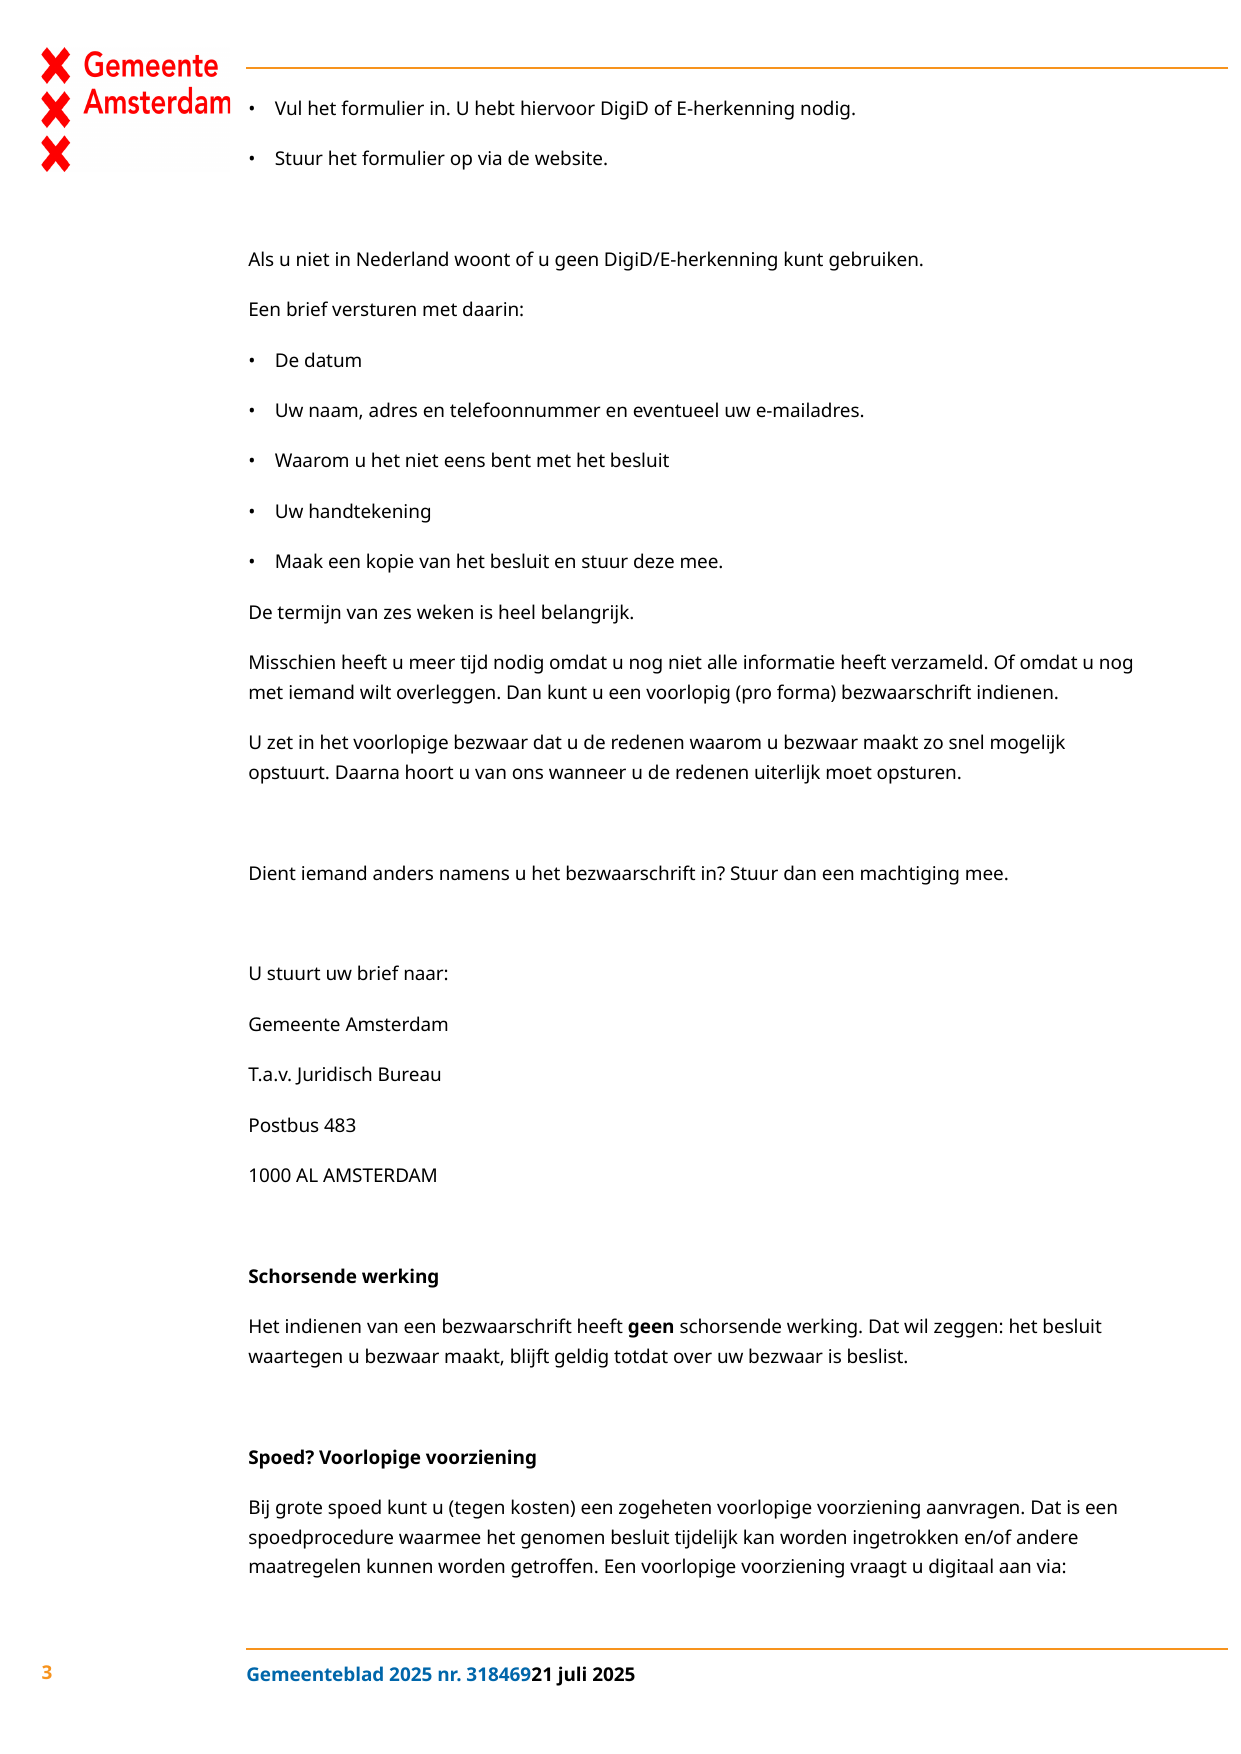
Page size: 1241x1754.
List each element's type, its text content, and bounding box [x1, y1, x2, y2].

text Gemeente Amsterdam [248, 1011, 1152, 1037]
text • Waarom u het niet eens bent met het besluit [248, 448, 1152, 473]
text Als u niet in Nederland woont of u geen DigiD/E-herkenning kunt gebruiken. [248, 246, 1152, 272]
text Schorsende werking [248, 1263, 1152, 1289]
text • Uw naam, adres en telefoonnummer en eventueel uw e-mailadres. [248, 397, 1152, 423]
text Het indienen van een bezwaarschrift heeft geen schorsende werking. Dat wil zeggen: het besluit waartegen u bezwaar maakt, blijft geldig totdat over uw bezwaar is beslist. [248, 1313, 1152, 1369]
text De termijn van zes weken is heel belangrijk. [248, 599, 1152, 625]
text • Maak een kopie van het besluit en stuur deze mee. [248, 548, 1152, 574]
text U zet in het voorlopige bezwaar dat u de redenen waarom u bezwaar maakt zo snel mogelijk opstuurt. Daarna hoort u van ons wanneer u de redenen uiterlijk moet opsturen. [248, 729, 1152, 785]
picture [41, 47, 231, 172]
text Misschien heeft u meer tijd nodig omdat u nog niet alle informatie heeft verzameld. Of omdat u nog met iemand wilt overleggen. Dan kunt u een voorlopig (pro forma) bezwaarschrift indienen. [248, 649, 1152, 705]
text Spoed? Voorlopige voorziening [248, 1444, 1152, 1470]
text Dient iemand anders namens u het bezwaarschrift in? Stuur dan een machtiging mee. [248, 860, 1152, 886]
text 1000 AL AMSTERDAM [248, 1162, 1152, 1188]
text • Uw handtekening [248, 498, 1152, 524]
text T.a.v. Juridisch Bureau [248, 1061, 1152, 1087]
text • Stuur het formulier op via de website. [248, 145, 1152, 171]
text Postbus 483 [248, 1112, 1152, 1138]
text • Vul het formulier in. U hebt hiervoor DigiD of E-herkenning nodig. [248, 95, 1152, 121]
text Een brief versturen met daarin: [248, 296, 1152, 322]
text Bij grote spoed kunt u (tegen kosten) een zogeheten voorlopige voorziening aanvragen. Dat is een spoedprocedure waarmee het genomen besluit tijdelijk kan worden ingetrokken en/of andere maatregelen kunnen worden getroffen. Een voorlopige voorziening vraagt u digitaal aan via: [248, 1494, 1152, 1579]
text U stuurt uw brief naar: [248, 961, 1152, 986]
text • De datum [248, 347, 1152, 373]
